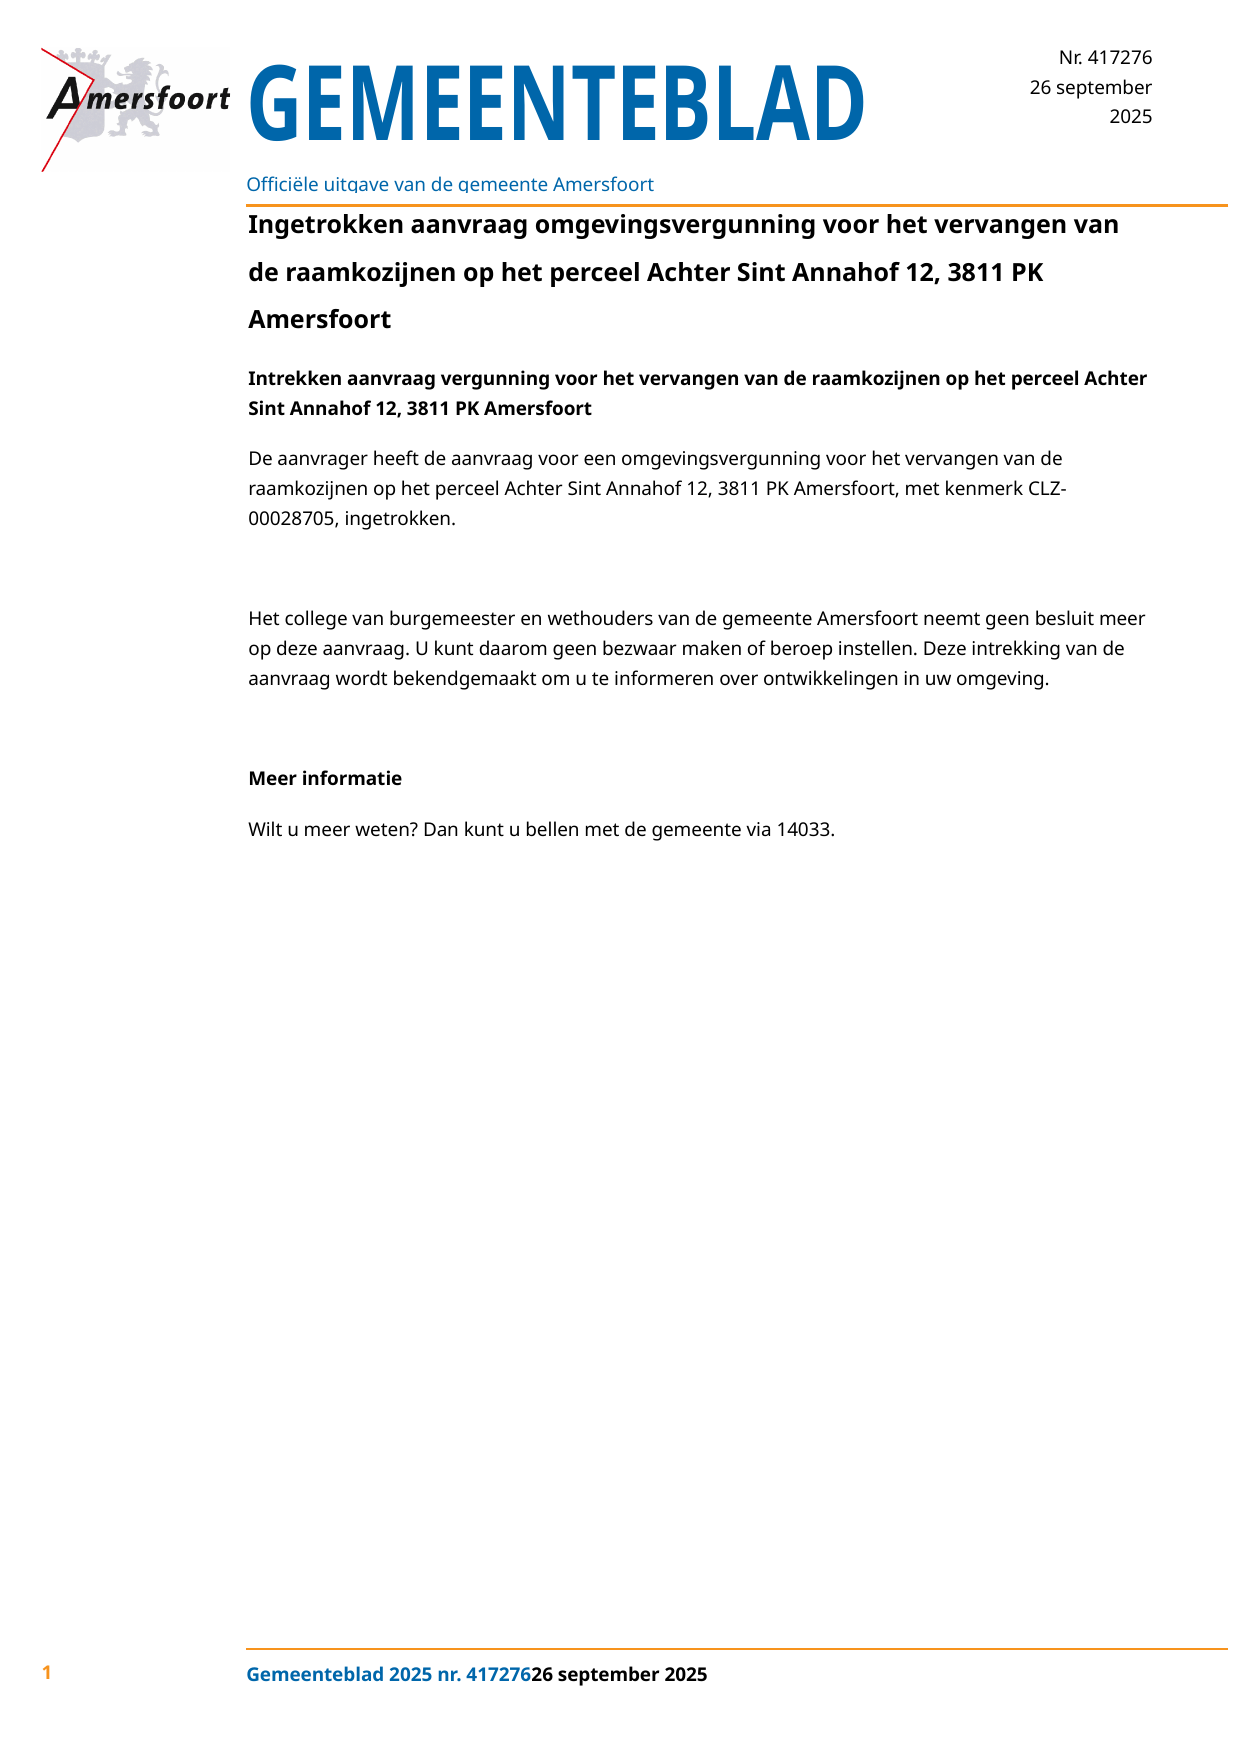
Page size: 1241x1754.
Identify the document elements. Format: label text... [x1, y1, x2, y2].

text Wilt u meer weten? Dan kunt u bellen met de gemeente via 14033. [248, 816, 1152, 842]
text Het college van burgemeester en wethouders van de gemeente Amersfoort neemt geen besluit meer op deze aanvraag. U kunt daarom geen bezwaar maken of beroep instellen. Deze intrekking van de aanvraag wordt bekendgemaakt om u te informeren over ontwikkelingen in uw omgeving. [248, 606, 1152, 690]
text Meer informatie [248, 766, 1152, 791]
text De aanvrager heeft de aanvraag voor een omgevingsvergunning voor het vervangen van de raamkozijnen op het perceel Achter Sint Annahof 12, 3811 PK Amersfoort, met kenmerk CLZ-00028705, ingetrokken. [248, 446, 1152, 530]
picture [41, 47, 231, 172]
text Intrekken aanvraag vergunning voor het vervangen van de raamkozijnen op het perceel Achter Sint Annahof 12, 3811 PK Amersfoort [248, 366, 1152, 421]
text Ingetrokken aanvraag omgevingsvergunning voor het vervangen van de raamkozijnen op het perceel Achter Sint Annahof 12, 3811 PK Amersfoort [248, 207, 1152, 336]
